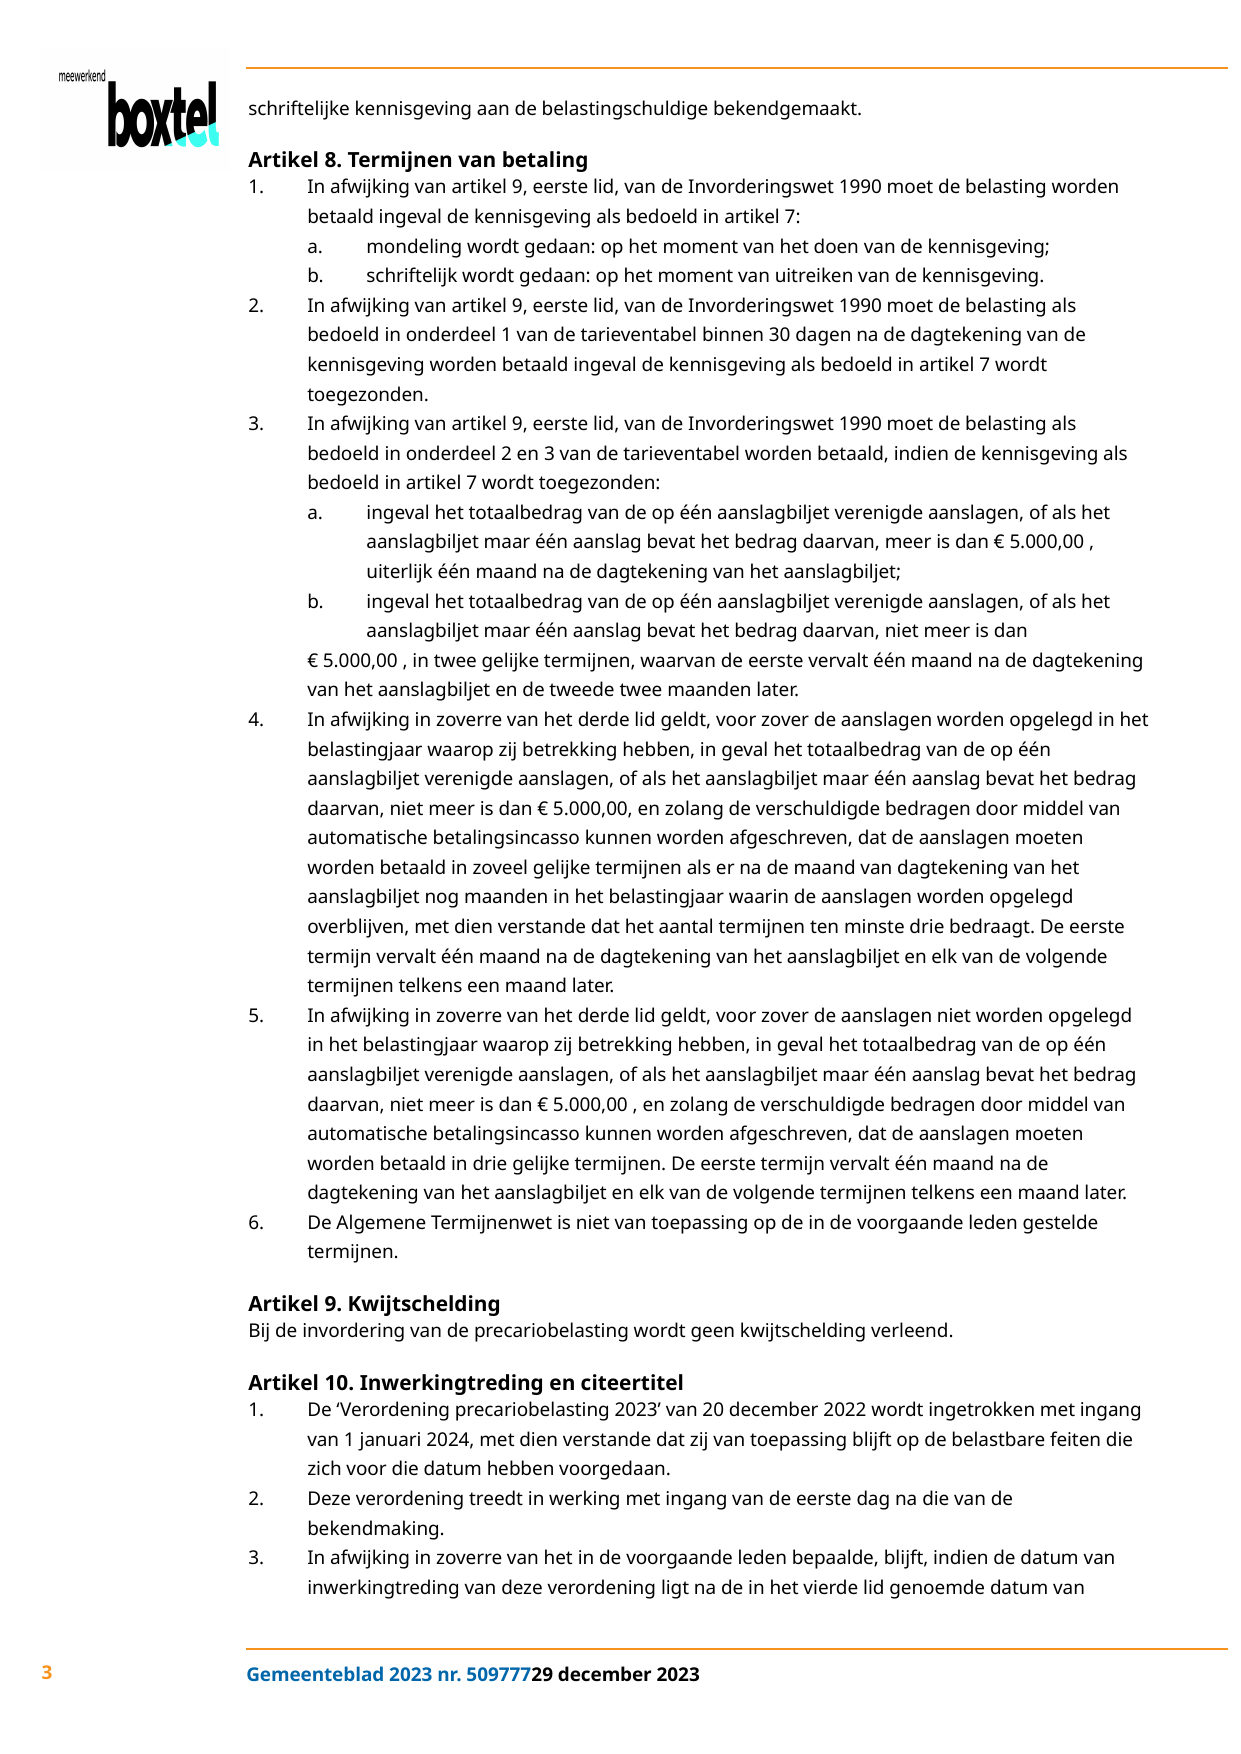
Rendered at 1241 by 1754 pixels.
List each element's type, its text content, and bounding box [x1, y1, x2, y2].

list De ‘Verordening precariobelasting 2023’ van 20 december 2022 wordt ingetrokken met ingang van 1 januari 2024, met dien verstande dat zij van toepassing blijft op de belastbare feiten die zich voor die datum hebben voorgedaan. [248, 1396, 1152, 1481]
list In afwijking van artikel 9, eerste lid, van de Invorderingswet 1990 moet de belasting als bedoeld in onderdeel 1 van de tarieventabel binnen 30 dagen na de dagtekening van de kennisgeving worden betaald ingeval de kennisgeving als bedoeld in artikel 7 wordt toegezonden. [248, 292, 1152, 406]
list In afwijking in zoverre van het derde lid geldt, voor zover de aanslagen niet worden opgelegd in het belastingjaar waarop zij betrekking hebben, in geval het totaalbedrag van de op één aanslagbiljet verenigde aanslagen, of als het aanslagbiljet maar één aanslag bevat het bedrag daarvan, niet meer is dan € 5.000,00 , en zolang de verschuldigde bedragen door middel van automatische betalingsincasso kunnen worden afgeschreven, dat de aanslagen moeten worden betaald in drie gelijke termijnen. De eerste termijn vervalt één maand na de dagtekening van het aanslagbiljet en elk van de volgende termijnen telkens een maand later. [248, 1002, 1152, 1205]
list € 5.000,00 , in twee gelijke termijnen, waarvan de eerste vervalt één maand na de dagtekening van het aanslagbiljet en de tweede twee maanden later. [248, 647, 1152, 702]
list mondeling wordt gedaan: op het moment van het doen van de kennisgeving; [307, 233, 1152, 258]
text Artikel 9. Kwijtschelding [248, 1289, 1152, 1317]
text Artikel 8. Termijnen van betaling [248, 145, 1152, 174]
list In afwijking van artikel 9, eerste lid, van de Invorderingswet 1990 moet de belasting worden betaald ingeval de kennisgeving als bedoeld in artikel 7: [248, 174, 1152, 229]
list In afwijking in zoverre van het in de voorgaande leden bepaalde, blijft, indien de datum van inwerkingtreding van deze verordening ligt na de in het vierde lid genoemde datum van [248, 1544, 1152, 1599]
list De Algemene Termijnenwet is niet van toepassing op de in de voorgaande leden gestelde termijnen. [248, 1209, 1152, 1264]
text schriftelijke kennisgeving aan de belastingschuldige bekendgemaakt. [248, 95, 1152, 121]
list ingeval het totaalbedrag van de op één aanslagbiljet verenigde aanslagen, of als het aanslagbiljet maar één aanslag bevat het bedrag daarvan, niet meer is dan [307, 588, 1152, 643]
picture [41, 47, 231, 172]
text Bij de invordering van de precariobelasting wordt geen kwijtschelding verleend. [248, 1317, 1152, 1343]
list In afwijking in zoverre van het derde lid geldt, voor zover de aanslagen worden opgelegd in het belastingjaar waarop zij betrekking hebben, in geval het totaalbedrag van de op één aanslagbiljet verenigde aanslagen, of als het aanslagbiljet maar één aanslag bevat het bedrag daarvan, niet meer is dan € 5.000,00, en zolang de verschuldigde bedragen door middel van automatische betalingsincasso kunnen worden afgeschreven, dat de aanslagen moeten worden betaald in zoveel gelijke termijnen als er na de maand van dagtekening van het aanslagbiljet nog maanden in het belastingjaar waarin de aanslagen worden opgelegd overblijven, met dien verstande dat het aantal termijnen ten minste drie bedraagt. De eerste termijn vervalt één maand na de dagtekening van het aanslagbiljet en elk van de volgende termijnen telkens een maand later. [248, 706, 1152, 998]
list schriftelijk wordt gedaan: op het moment van uitreiken van de kennisgeving. [307, 262, 1152, 288]
list ingeval het totaalbedrag van de op één aanslagbiljet verenigde aanslagen, of als het aanslagbiljet maar één aanslag bevat het bedrag daarvan, meer is dan € 5.000,00 , uiterlijk één maand na de dagtekening van het aanslagbiljet; [307, 499, 1152, 584]
list In afwijking van artikel 9, eerste lid, van de Invorderingswet 1990 moet de belasting als bedoeld in onderdeel 2 en 3 van de tarieventabel worden betaald, indien de kennisgeving als bedoeld in artikel 7 wordt toegezonden: [248, 410, 1152, 495]
text Artikel 10. Inwerkingtreding en citeertitel [248, 1368, 1152, 1396]
list Deze verordening treedt in werking met ingang van de eerste dag na die van de bekendmaking. [248, 1485, 1152, 1540]
